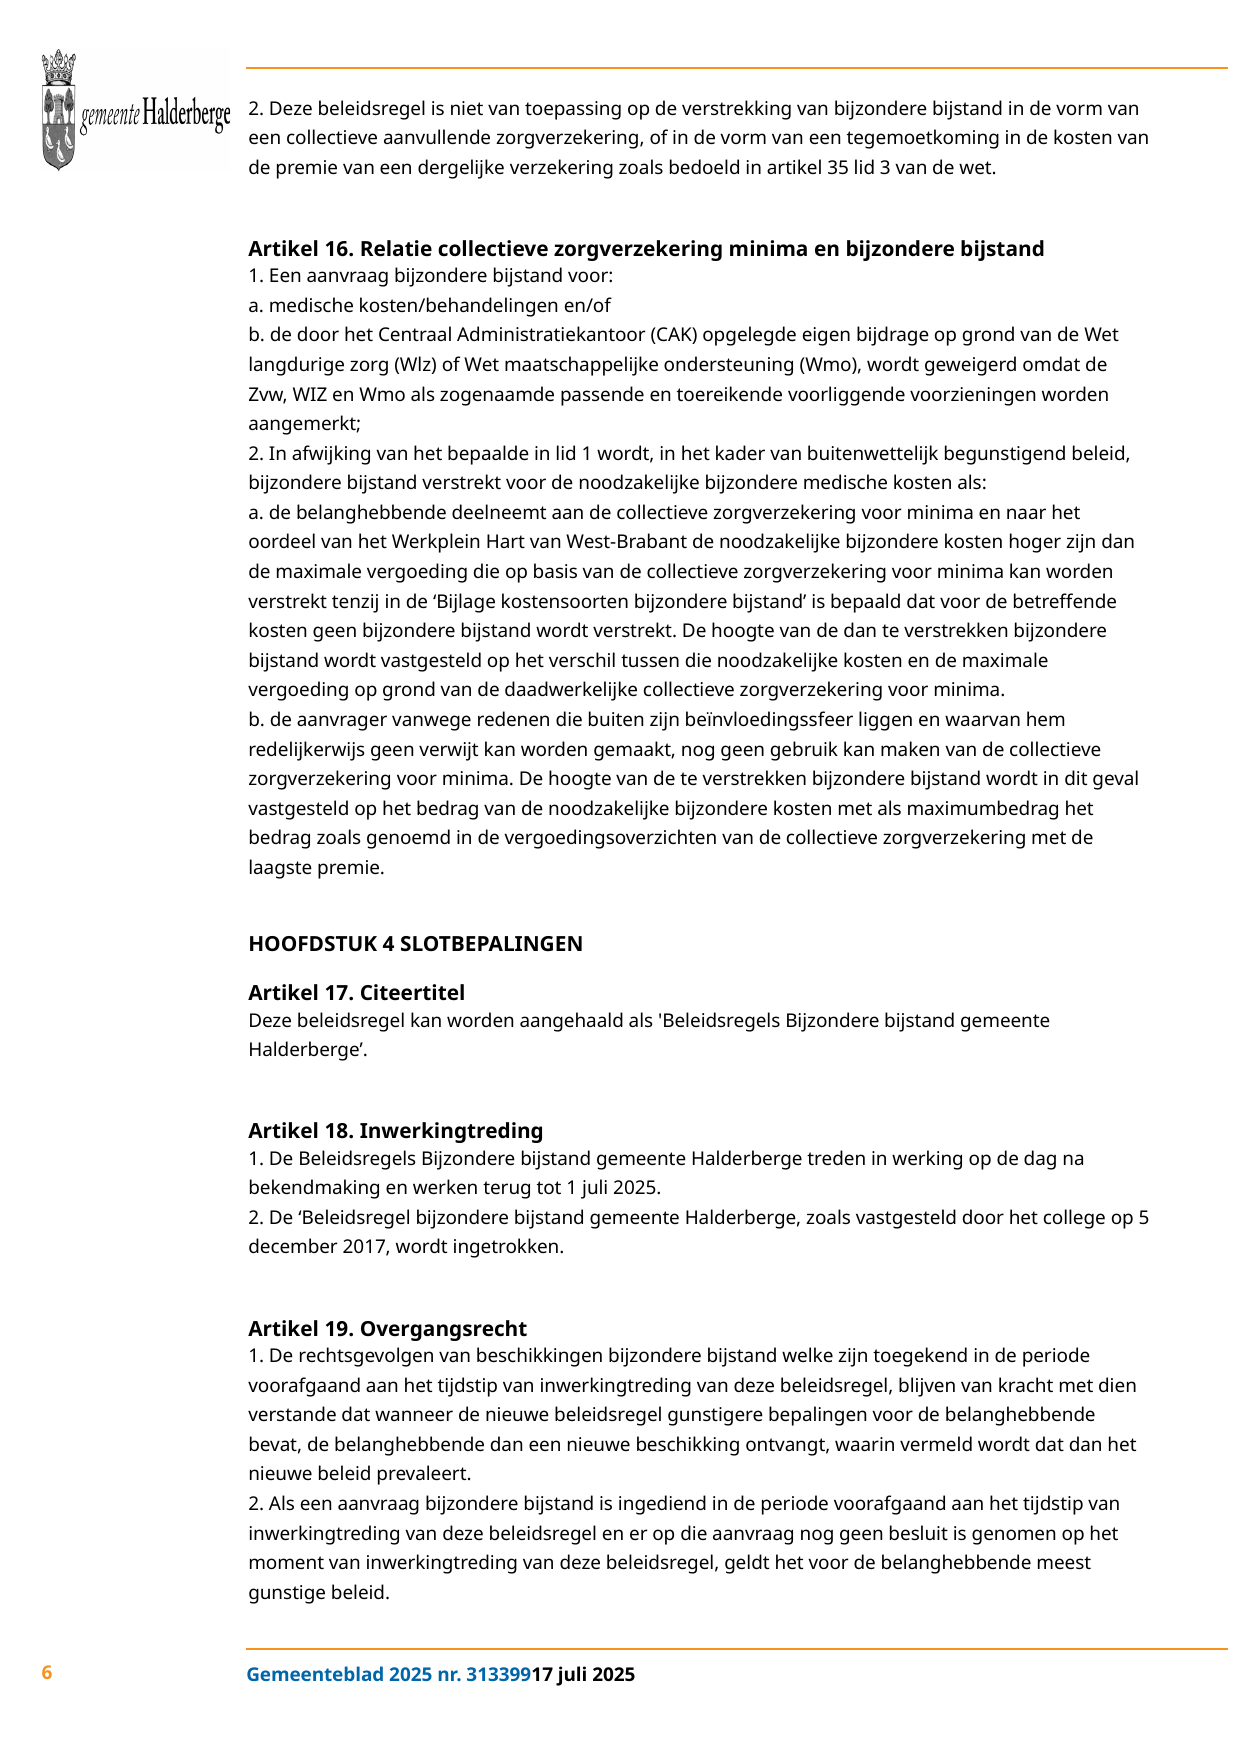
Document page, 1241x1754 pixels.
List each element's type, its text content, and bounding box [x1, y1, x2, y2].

text 1. De Beleidsregels Bijzondere bijstand gemeente Halderberge treden in werking op de dag na bekendmaking en werken terug tot 1 juli 2025. [248, 1145, 1152, 1200]
text Artikel 18. Inwerkingtreding [248, 1117, 1152, 1145]
text Artikel 19. Overgangsrecht [248, 1314, 1152, 1342]
text HOOFDSTUK 4 SLOTBEPALINGEN [248, 929, 1152, 958]
text 2. Deze beleidsregel is niet van toepassing op de verstrekking van bijzondere bijstand in de vorm van een collectieve aanvullende zorgverzekering, of in de vorm van een tegemoetkoming in de kosten van de premie van een dergelijke verzekering zoals bedoeld in artikel 35 lid 3 van de wet. [248, 95, 1152, 180]
text 1. De rechtsgevolgen van beschikkingen bijzondere bijstand welke zijn toegekend in de periode voorafgaand aan het tijdstip van inwerkingtreding van deze beleidsregel, blijven van kracht met dien verstande dat wanneer de nieuwe beleidsregel gunstigere bepalingen voor de belanghebbende bevat, de belanghebbende dan een nieuwe beschikking ontvangt, waarin vermeld wordt dat dan het nieuwe beleid prevaleert. [248, 1342, 1152, 1486]
text 2. Als een aanvraag bijzondere bijstand is ingediend in de periode voorafgaand aan het tijdstip van inwerkingtreding van deze beleidsregel en er op die aanvraag nog geen besluit is genomen op het moment van inwerkingtreding van deze beleidsregel, geldt het voor de belanghebbende meest gunstige beleid. [248, 1490, 1152, 1604]
text b. de door het Centraal Administratiekantoor (CAK) opgelegde eigen bijdrage op grond van de Wet langdurige zorg (Wlz) of Wet maatschappelijke ondersteuning (Wmo), wordt geweigerd omdat de Zvw, WIZ en Wmo als zogenaamde passende en toereikende voorliggende voorzieningen worden aangemerkt; [248, 322, 1152, 436]
text Deze beleidsregel kan worden aangehaald als 'Beleidsregels Bijzondere bijstand gemeente Halderberge’. [248, 1007, 1152, 1062]
text b. de aanvrager vanwege redenen die buiten zijn beïnvloedingssfeer liggen en waarvan hem redelijkerwijs geen verwijt kan worden gemaakt, nog geen gebruik kan maken van de collectieve zorgverzekering voor minima. De hoogte van de te verstrekken bijzondere bijstand wordt in dit geval vastgesteld op het bedrag van de noodzakelijke bijzondere kosten met als maximumbedrag het bedrag zoals genoemd in de vergoedingsoverzichten van de collectieve zorgverzekering met de laagste premie. [248, 706, 1152, 880]
text 2. De ‘Beleidsregel bijzondere bijstand gemeente Halderberge, zoals vastgesteld door het college op 5 december 2017, wordt ingetrokken. [248, 1204, 1152, 1259]
text Artikel 17. Citeertitel [248, 978, 1152, 1007]
text 1. Een aanvraag bijzondere bijstand voor: [248, 262, 1152, 288]
text a. medische kosten/behandelingen en/of [248, 292, 1152, 318]
text 2. In afwijking van het bepaalde in lid 1 wordt, in het kader van buitenwettelijk begunstigend beleid, bijzondere bijstand verstrekt voor de noodzakelijke bijzondere medische kosten als: [248, 440, 1152, 495]
text Artikel 16. Relatie collectieve zorgverzekering minima en bijzondere bijstand [248, 234, 1152, 262]
text a. de belanghebbende deelneemt aan de collectieve zorgverzekering voor minima en naar het oordeel van het Werkplein Hart van West-Brabant de noodzakelijke bijzondere kosten hoger zijn dan de maximale vergoeding die op basis van de collectieve zorgverzekering voor minima kan worden verstrekt tenzij in de ‘Bijlage kostensoorten bijzondere bijstand’ is bepaald dat voor de betreffende kosten geen bijzondere bijstand wordt verstrekt. De hoogte van de dan te verstrekken bijzondere bijstand wordt vastgesteld op het verschil tussen die noodzakelijke kosten en de maximale vergoeding op grond van de daadwerkelijke collectieve zorgverzekering voor minima. [248, 499, 1152, 702]
picture [41, 47, 231, 172]
